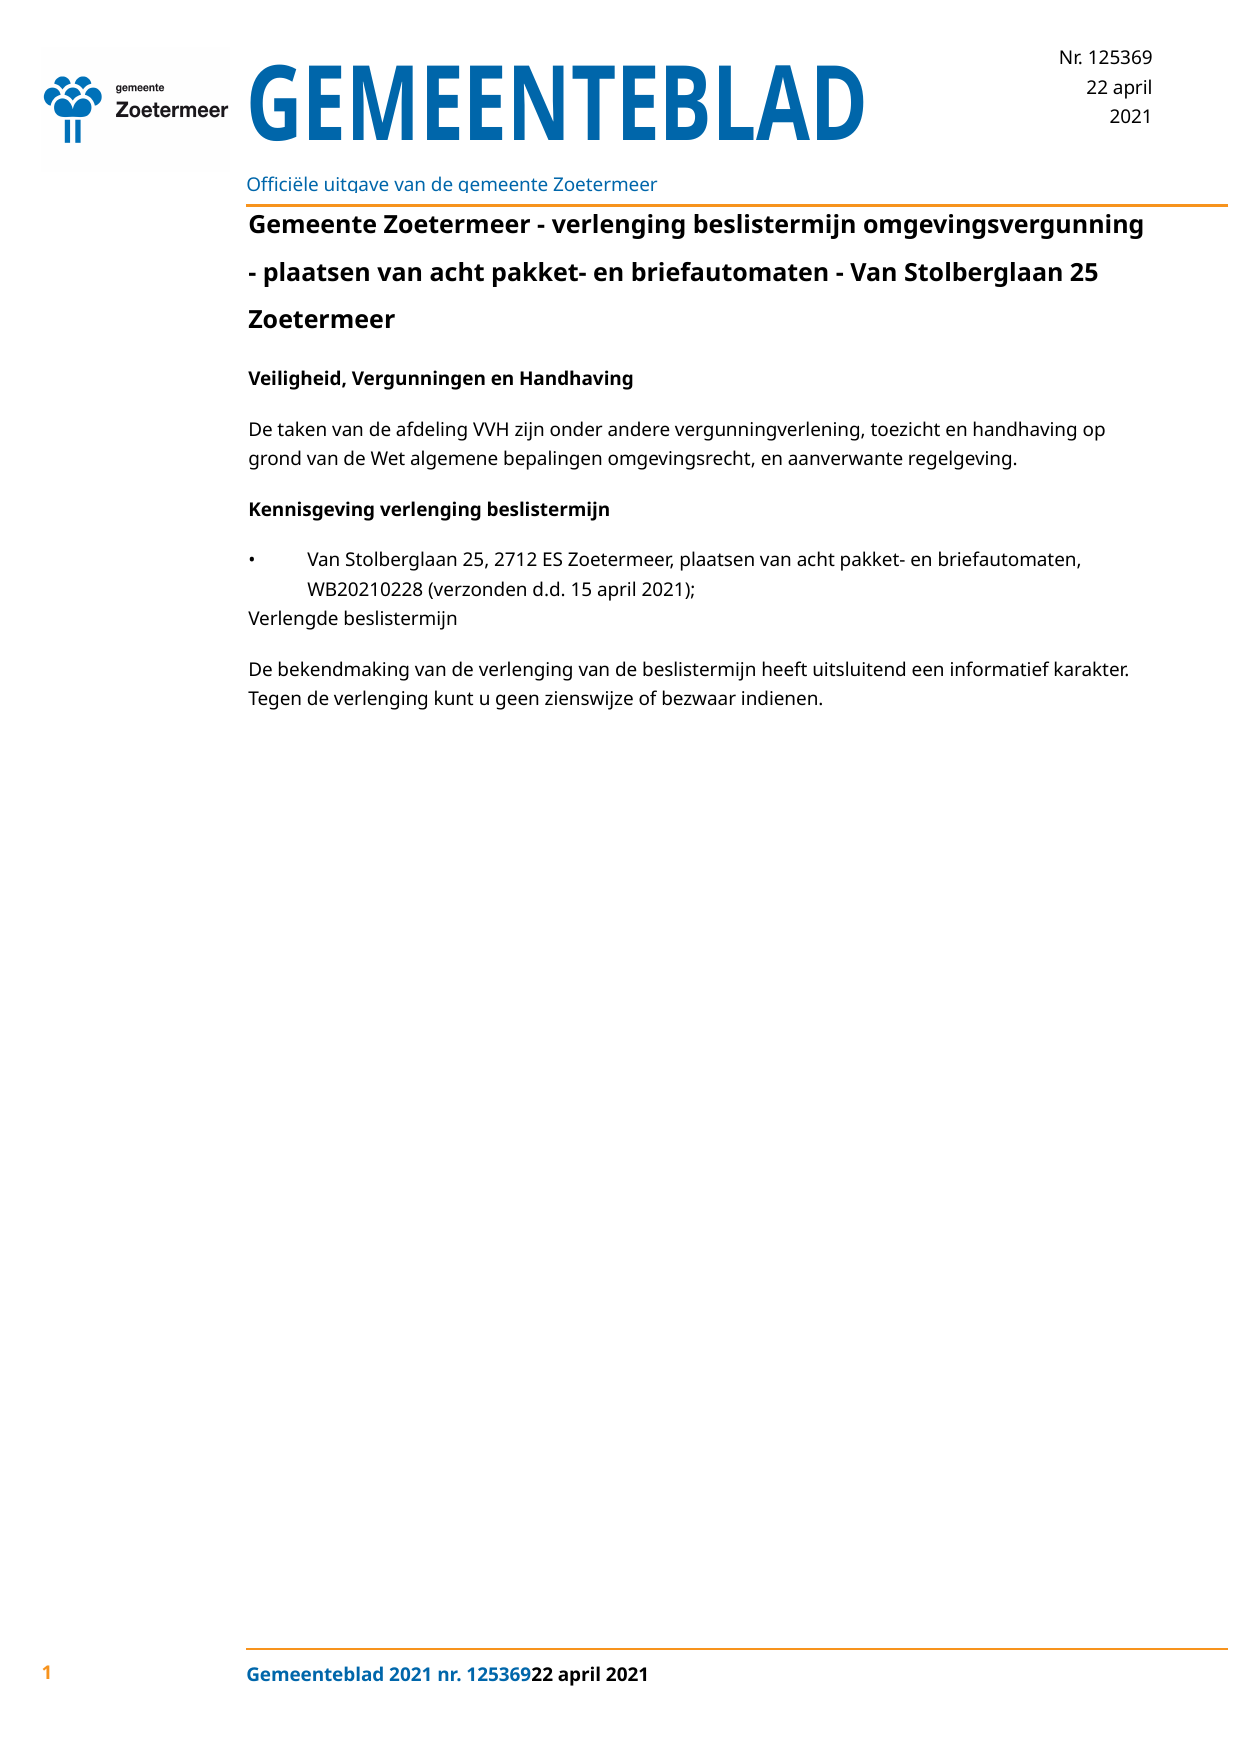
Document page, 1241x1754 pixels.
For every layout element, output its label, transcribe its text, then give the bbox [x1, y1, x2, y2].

text Gemeente Zoetermeer - verlenging beslistermijn omgevingsvergunning - plaatsen van acht pakket- en briefautomaten - Van Stolberglaan 25 Zoetermeer [248, 207, 1152, 336]
list Van Stolberglaan 25, 2712 ES Zoetermeer, plaatsen van acht pakket- en briefautomaten, WB20210228 (verzonden d.d. 15 april 2021); [248, 546, 1152, 602]
text Veiligheid, Vergunningen en Handhaving [248, 366, 1152, 391]
text Kennisgeving verlenging beslistermijn [248, 496, 1152, 522]
text Verlengde beslistermijn [248, 606, 1152, 631]
picture [41, 47, 231, 172]
text De bekendmaking van de verlenging van de beslistermijn heeft uitsluitend een informatief karakter. Tegen de verlenging kunt u geen zienswijze of bezwaar indienen. [248, 656, 1152, 711]
text De taken van de afdeling VVH zijn onder andere vergunningverlening, toezicht en handhaving op grond van de Wet algemene bepalingen omgevingsrecht, en aanverwante regelgeving. [248, 416, 1152, 471]
